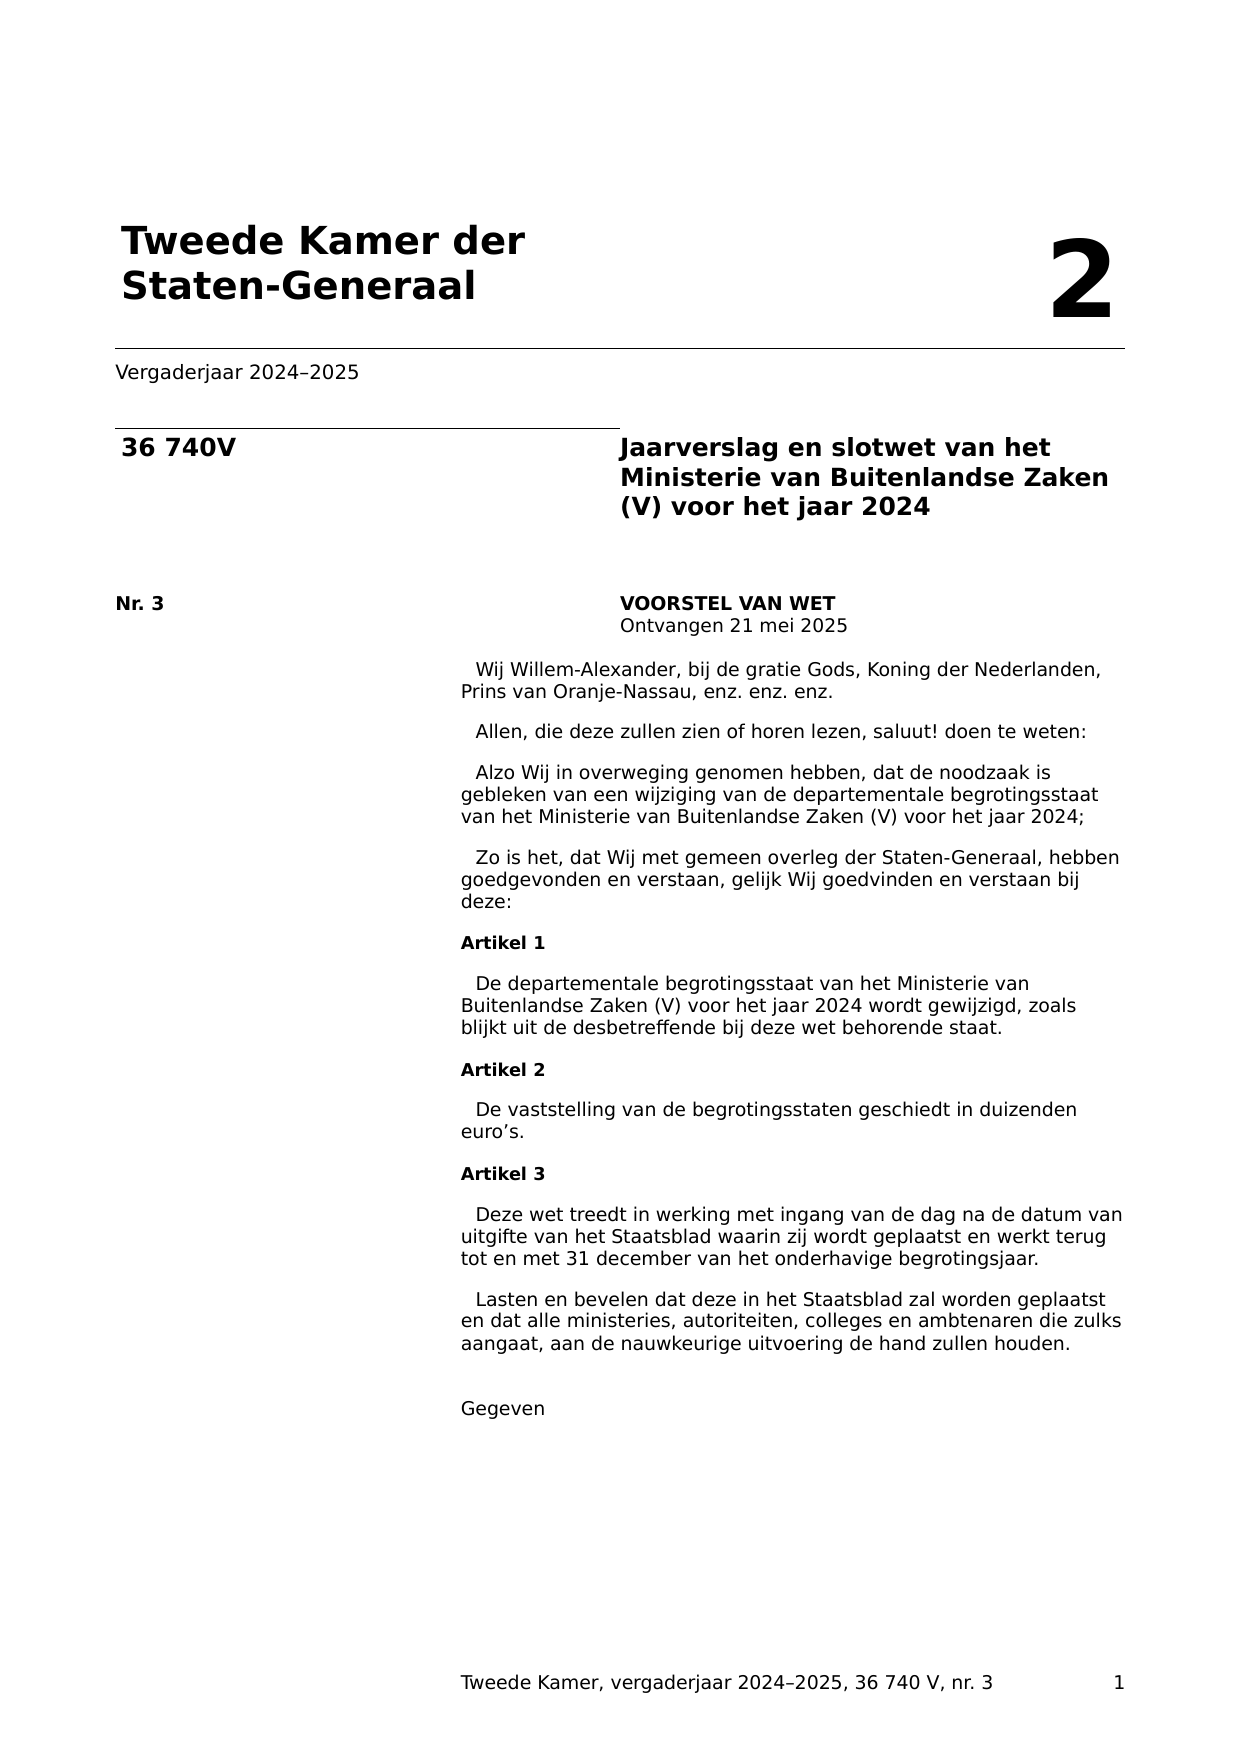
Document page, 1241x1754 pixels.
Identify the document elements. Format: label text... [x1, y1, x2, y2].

title Artikel 2 [461, 1058, 1125, 1081]
table_header Jaarverslag en slotwet van het Ministerie van Buitenlandse Zaken (V) voor het jaar 2024 [620, 428, 1125, 527]
table_header 2 [620, 213, 1125, 348]
text Zo is het, dat Wij met gemeen overleg der Staten-Generaal, hebben goedgevonden en verstaan, gelijk Wij goedvinden en verstaan bij deze: [461, 847, 1125, 913]
table_cell Vergaderjaar 2024–2025 [115, 349, 1125, 384]
text Wij Willem-Alexander, bij de gratie Gods, Koning der Nederlanden, Prins van Oranje-Nassau, enz. enz. enz. [461, 658, 1125, 702]
table_header Tweede Kamer der Staten-Generaal [115, 213, 620, 348]
text De departementale begrotingsstaat van het Ministerie van Buitenlandse Zaken (V) voor het jaar 2024 wordt gewijzigd, zoals blijkt uit de desbetreffende bij deze wet behorende staat. [461, 973, 1125, 1039]
title Artikel 1 [461, 931, 1125, 954]
table_header Voorstel van wet Ontvangen 21 mei 2025 [620, 593, 1125, 658]
text Gegeven [461, 1398, 1125, 1420]
text Alzo Wij in overweging genomen hebben, dat de noodzaak is gebleken van een wijziging van de departementale begrotingsstaat van het Ministerie van Buitenlandse Zaken (V) voor het jaar 2024; [461, 762, 1125, 828]
text Lasten en bevelen dat deze in het Staatsblad zal worden geplaatst en dat alle ministeries, autoriteiten, colleges en ambtenaren die zulks aangaat, aan de nauwkeurige uitvoering de hand zullen houden. [461, 1288, 1125, 1376]
text Allen, die deze zullen zien of horen lezen, saluut! doen te weten: [461, 721, 1125, 743]
title Artikel 3 [461, 1162, 1125, 1185]
text De vaststelling van de begrotingsstaten geschiedt in duizenden euro’s. [461, 1099, 1125, 1143]
table_header Nr. 3 [115, 593, 620, 658]
table_header 36 740V [115, 429, 620, 527]
text Deze wet treedt in werking met ingang van de dag na de datum van uitgifte van het Staatsblad waarin zij wordt geplaatst en werkt terug tot en met 31 december van het onderhavige begrotingsjaar. [461, 1204, 1125, 1270]
